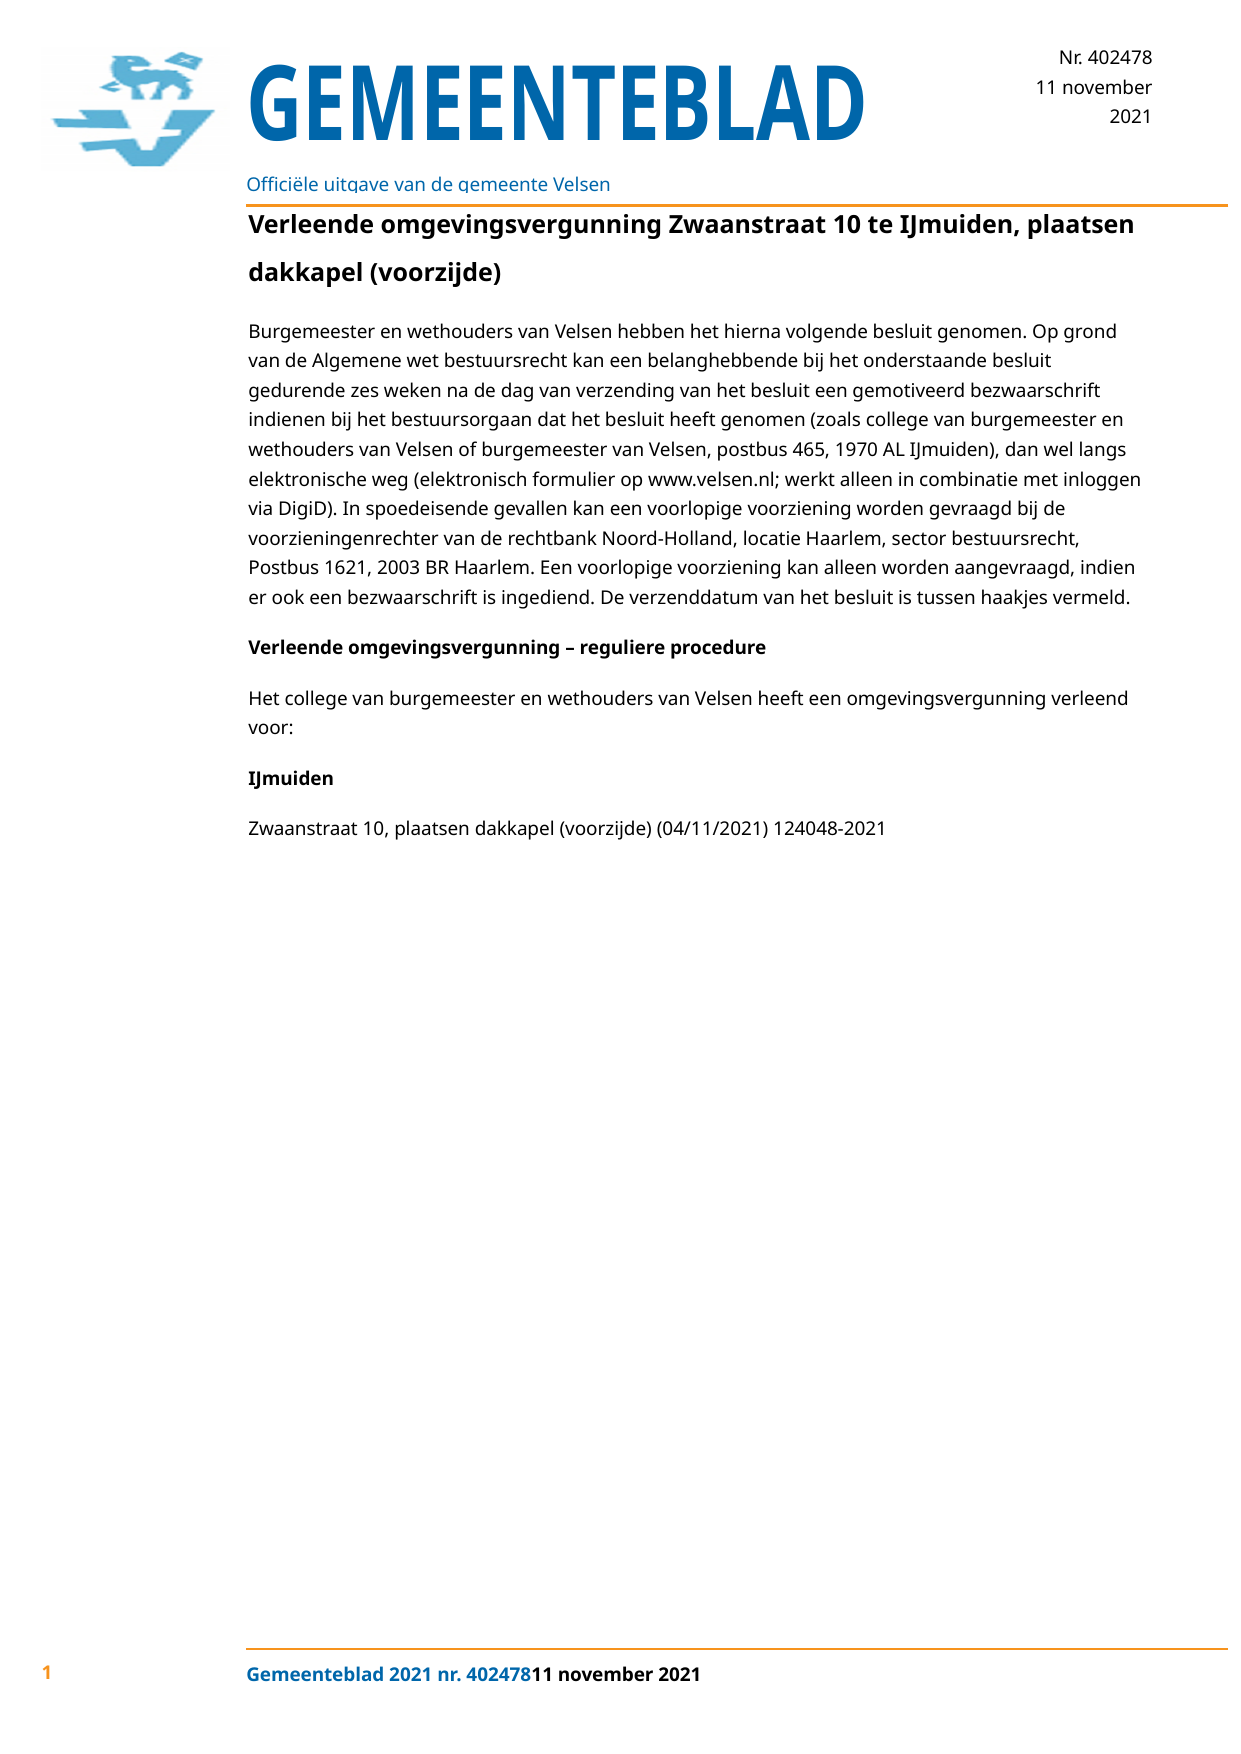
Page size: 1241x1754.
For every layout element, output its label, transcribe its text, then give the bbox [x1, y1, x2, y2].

text Het college van burgemeester en wethouders van Velsen heeft een omgevingsvergunning verleend voor: [248, 685, 1152, 740]
picture [41, 47, 231, 172]
text Burgemeester en wethouders van Velsen hebben het hierna volgende besluit genomen. Op grond van de Algemene wet bestuursrecht kan een belanghebbende bij het onderstaande besluit gedurende zes weken na de dag van verzending van het besluit een gemotiveerd bezwaarschrift indienen bij het bestuursorgaan dat het besluit heeft genomen (zoals college van burgemeester en wethouders van Velsen of burgemeester van Velsen, postbus 465, 1970 AL IJmuiden), dan wel langs elektronische weg (elektronisch formulier op www.velsen.nl; werkt alleen in combinatie met inloggen via DigiD). In spoedeisende gevallen kan een voorlopige voorziening worden gevraagd bij de voorzieningenrechter van de rechtbank Noord-Holland, locatie Haarlem, sector bestuursrecht, Postbus 1621, 2003 BR Haarlem. Een voorlopige voorziening kan alleen worden aangevraagd, indien er ook een bezwaarschrift is ingediend. De verzenddatum van het besluit is tussen haakjes vermeld. [248, 318, 1152, 610]
text Verleende omgevingsvergunning – reguliere procedure [248, 634, 1152, 660]
text IJmuiden [248, 765, 1152, 791]
text Verleende omgevingsvergunning Zwaanstraat 10 te IJmuiden, plaatsen dakkapel (voorzijde) [248, 207, 1152, 288]
text Zwaanstraat 10, plaatsen dakkapel (voorzijde) (04/11/2021) 124048-2021 [248, 815, 1152, 841]
